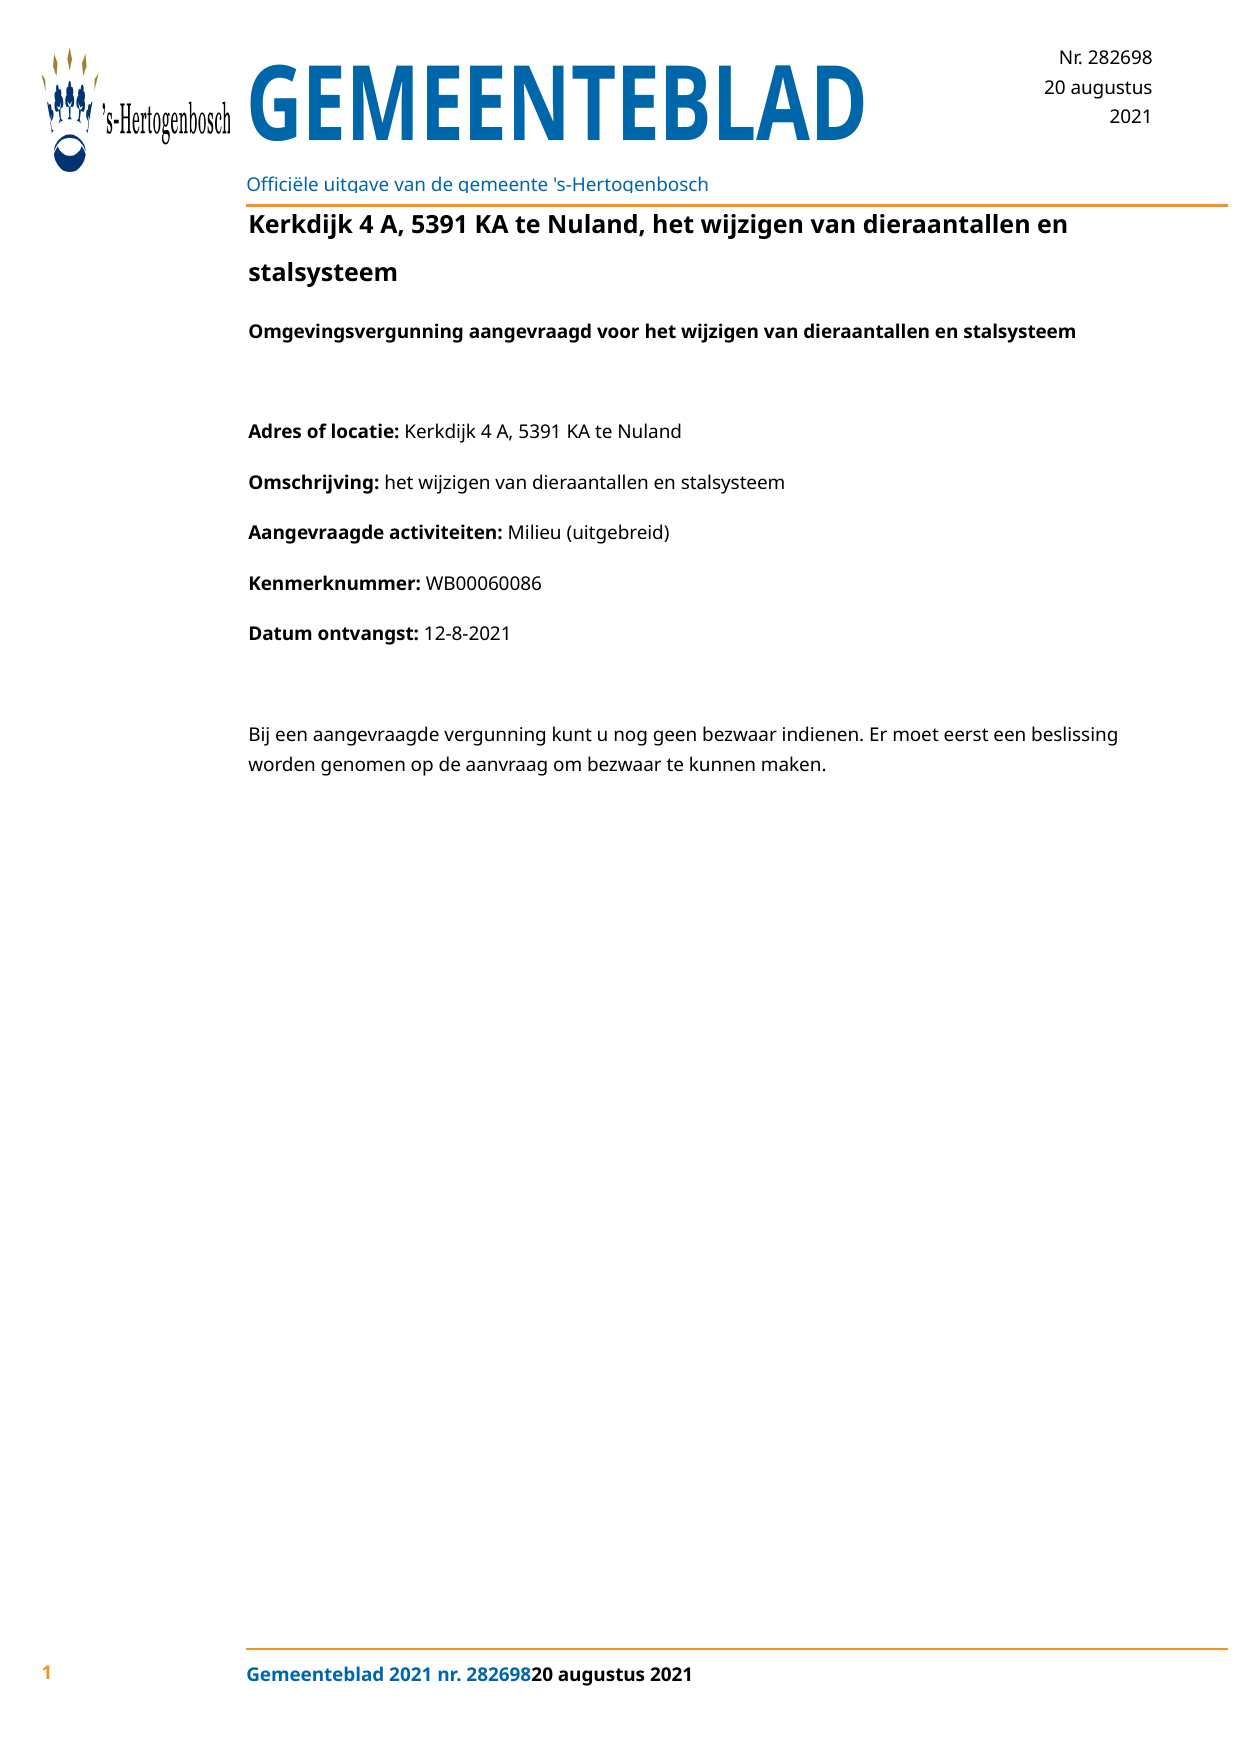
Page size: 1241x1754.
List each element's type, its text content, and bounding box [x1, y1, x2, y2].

picture [41, 47, 231, 172]
text Omschrijving: het wijzigen van dieraantallen en stalsysteem [248, 469, 1152, 495]
text Kerkdijk 4 A, 5391 KA te Nuland, het wijzigen van dieraantallen en stalsysteem [248, 207, 1152, 288]
text Omgevingsvergunning aangevraagd voor het wijzigen van dieraantallen en stalsysteem [248, 318, 1152, 344]
text Datum ontvangst: 12-8-2021 [248, 620, 1152, 646]
text Aangevraagde activiteiten: Milieu (uitgebreid) [248, 519, 1152, 545]
text Adres of locatie: Kerkdijk 4 A, 5391 KA te Nuland [248, 419, 1152, 444]
text Bij een aangevraagde vergunning kunt u nog geen bezwaar indienen. Er moet eerst een beslissing worden genomen op de aanvraag om bezwaar te kunnen maken. [248, 721, 1152, 777]
text Kenmerknummer: WB00060086 [248, 570, 1152, 596]
